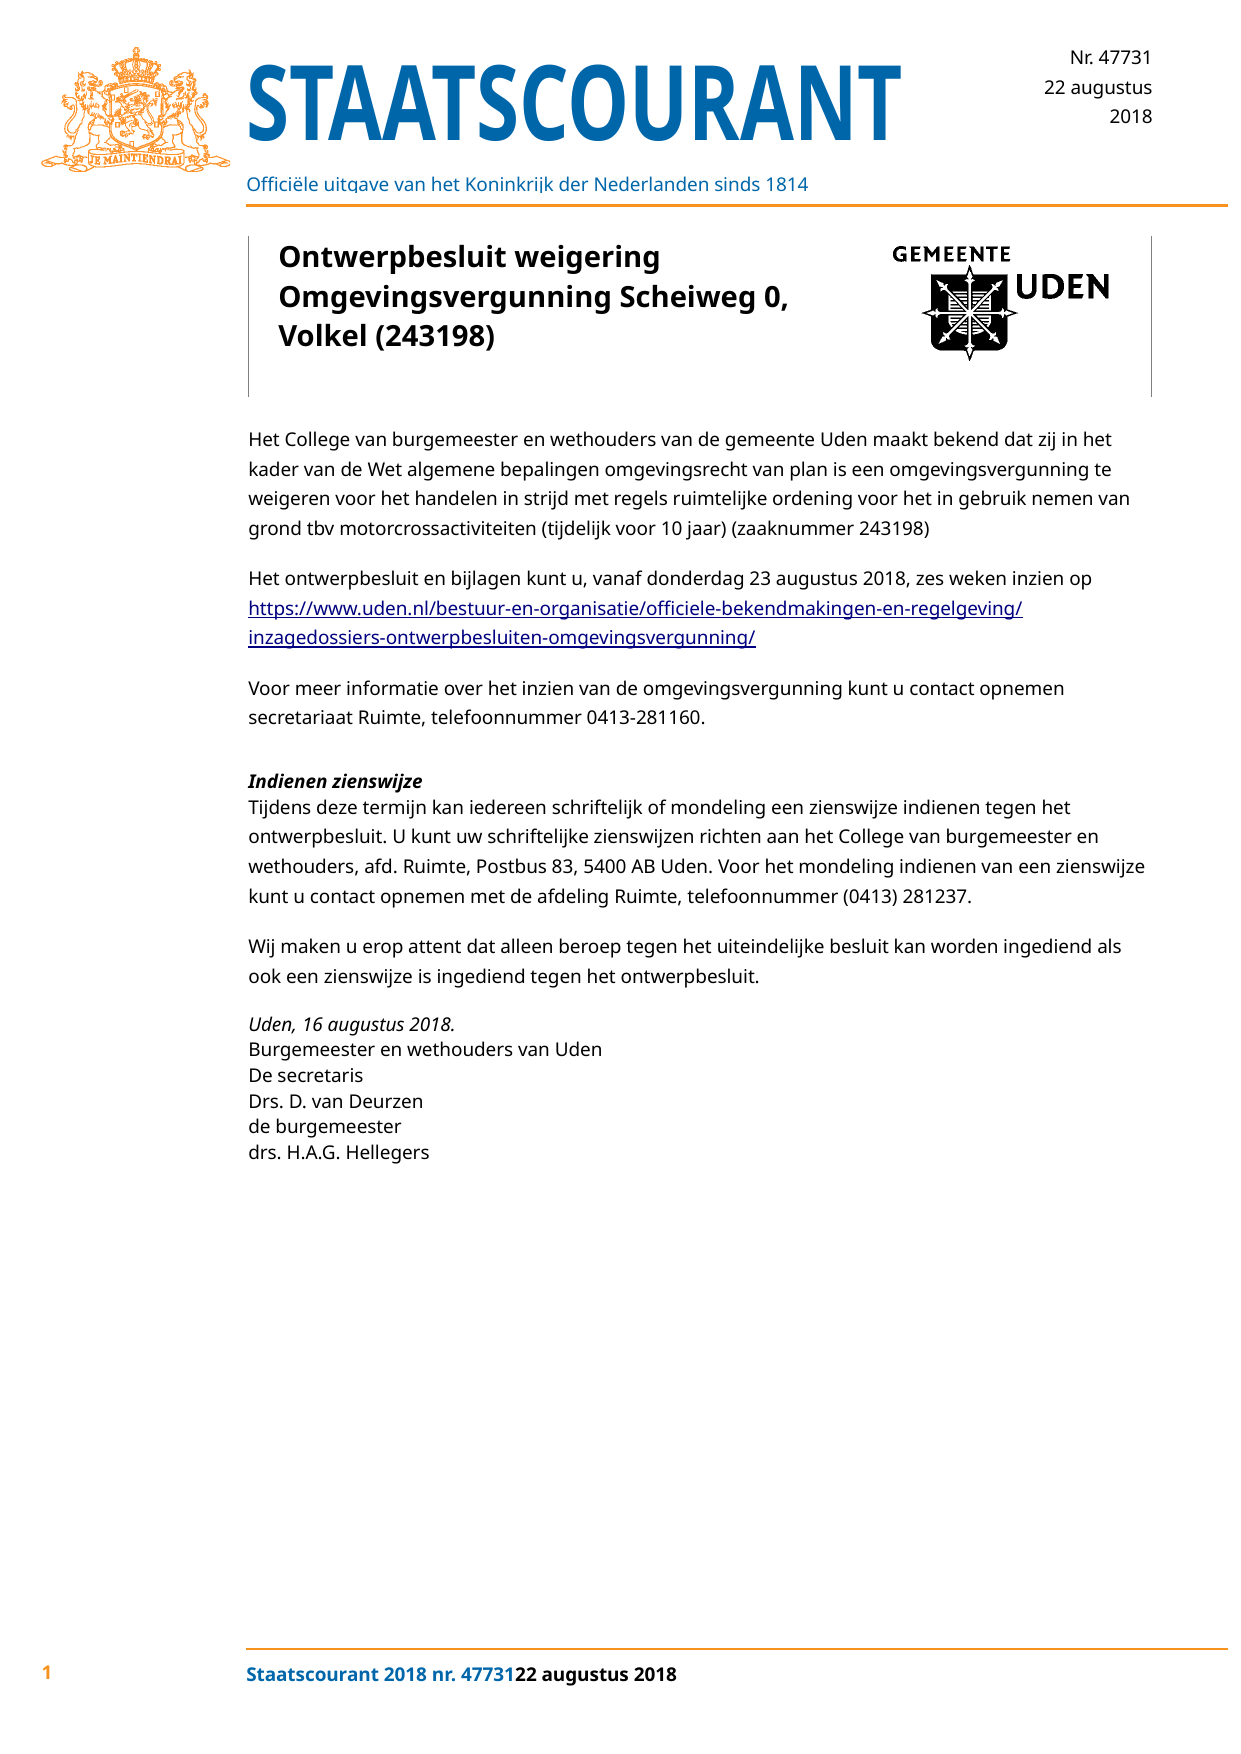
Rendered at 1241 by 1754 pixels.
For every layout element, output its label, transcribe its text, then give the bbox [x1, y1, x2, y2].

text Burgemeester en wethouders van Uden [248, 1036, 1152, 1062]
text De secretaris [248, 1062, 1152, 1088]
table_header [850, 236, 1151, 397]
text drs. H.A.G. Hellegers [248, 1139, 1152, 1165]
text Het College van burgemeester en wethouders van de gemeente Uden maakt bekend dat zij in het kader van de Wet algemene bepalingen omgevingsrecht van plan is een omgevingsvergunning te weigeren voor het handelen in strijd met regels ruimtelijke ordening voor het in gebruik nemen van grond tbv motorcrossactiviteiten (tijdelijk voor 10 jaar) (zaaknummer 243198) [248, 426, 1152, 541]
picture [882, 236, 1119, 371]
text Het ontwerpbesluit en bijlagen kunt u, vanaf donderdag 23 augustus 2018, zes weken inzien op https://www.uden.nl/bestuur-en-organisatie/officiele-bekendmakingen-en-regelgeving/inzagedossiers-ontwerpbesluiten-omgevingsvergunning/ [248, 565, 1152, 650]
text Uden, 16 augustus 2018. [248, 1011, 1152, 1036]
text Drs. D. van Deurzen [248, 1088, 1152, 1114]
table_header Ontwerpbesluit weigering Omgevingsvergunning Scheiweg 0, Volkel (243198) [249, 236, 850, 397]
text Voor meer informatie over het inzien van de omgevingsvergunning kunt u contact opnemen secretariaat Ruimte, telefoonnummer 0413-281160. [248, 675, 1152, 730]
text de burgemeester [248, 1114, 1152, 1139]
text Indienen zienswijze [248, 768, 1152, 794]
text Tijdens deze termijn kan iedereen schriftelijk of mondeling een zienswijze indienen tegen het ontwerpbesluit. U kunt uw schriftelijke zienswijzen richten aan het College van burgemeester en wethouders, afd. Ruimte, Postbus 83, 5400 AB Uden. Voor het mondeling indienen van een zienswijze kunt u contact opnemen met de afdeling Ruimte, telefoonnummer (0413) 281237. [248, 794, 1152, 909]
text Wij maken u erop attent dat alleen beroep tegen het uiteindelijke besluit kan worden ingediend als ook een zienswijze is ingediend tegen het ontwerpbesluit. [248, 933, 1152, 989]
picture [41, 47, 231, 172]
